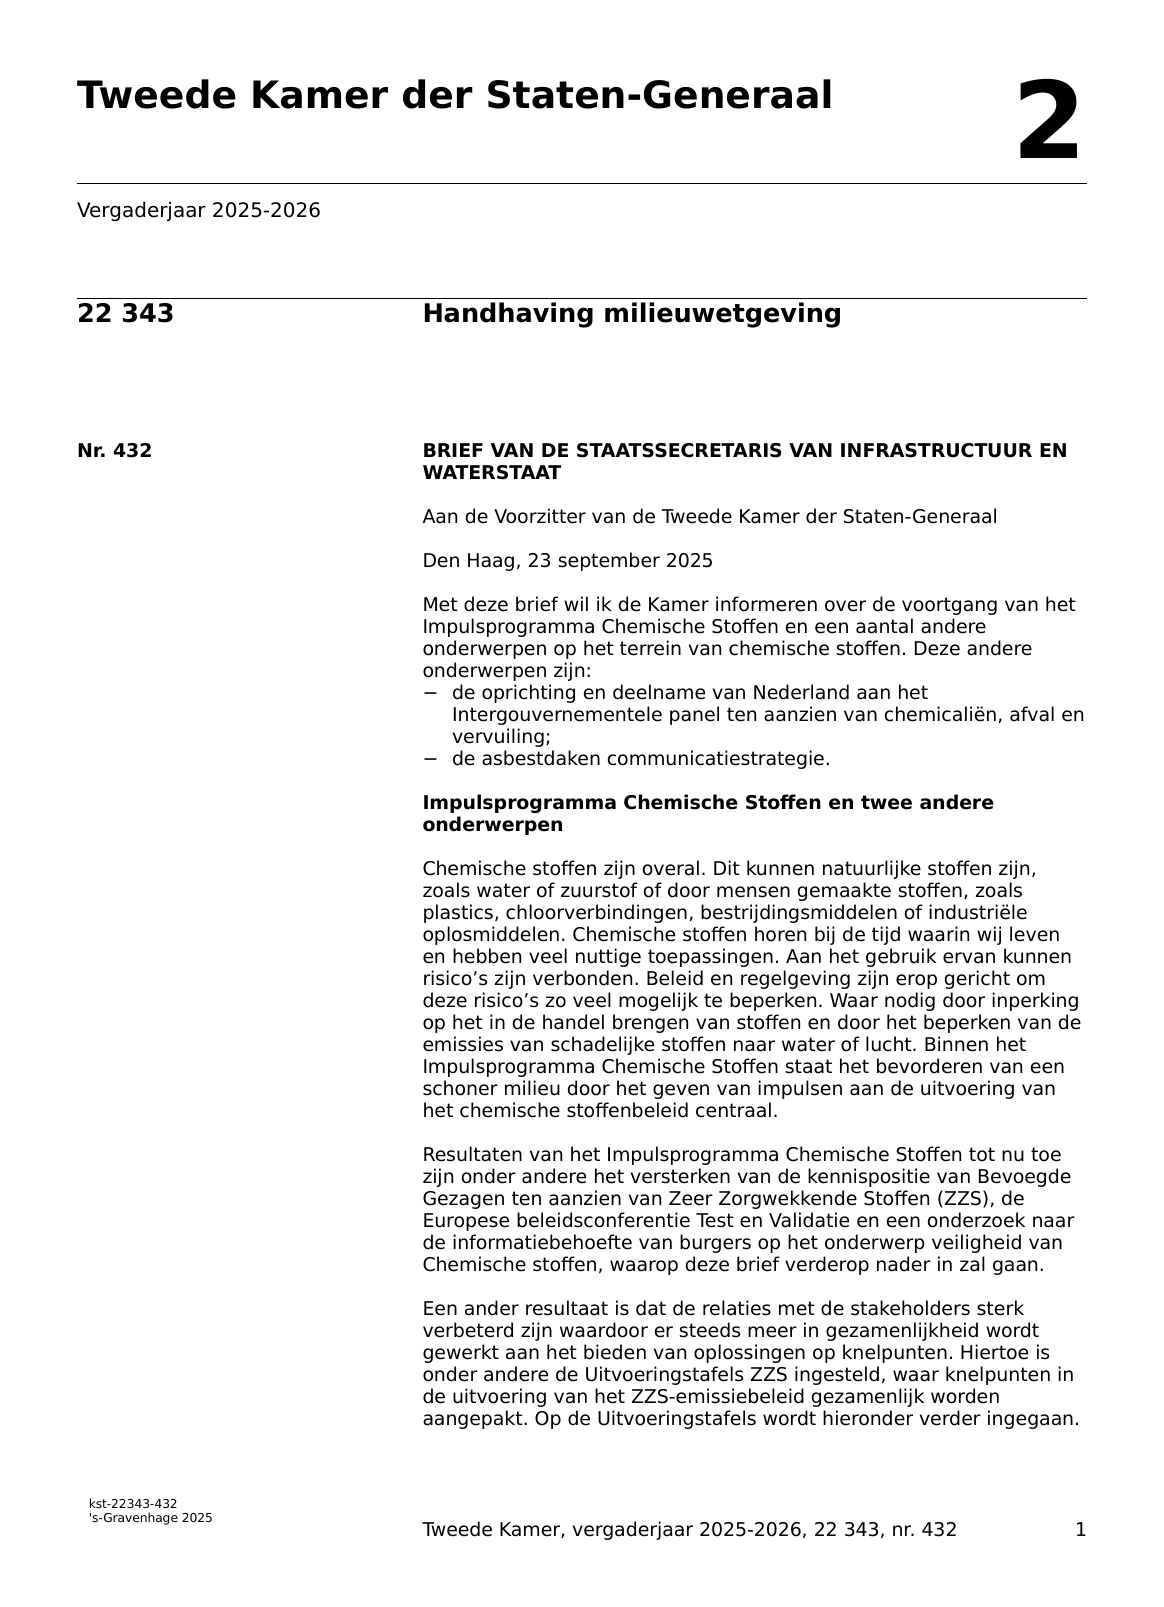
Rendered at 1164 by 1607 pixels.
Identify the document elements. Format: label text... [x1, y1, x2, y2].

text Met deze brief wil ik de Kamer informeren over de voortgang van het Impulsprogramma Chemische Stoffen en een aantal andere onderwerpen op het terrein van chemische stoffen. Deze andere onderwerpen zijn: [422, 594, 1087, 682]
subtitle 22 343 Handhaving milieuwetgeving [77, 299, 1087, 329]
text − de asbestdaken communicatiestrategie. [422, 748, 1087, 770]
text Chemische stoffen zijn overal. Dit kunnen natuurlijke stoffen zijn, zoals water of zuurstof of door mensen gemaakte stoffen, zoals plastics, chloorverbindingen, bestrijdingsmiddelen of industriële oplosmiddelen. Chemische stoffen horen bij de tijd waarin wij leven en hebben veel nuttige toepassingen. Aan het gebruik ervan kunnen risico’s zijn verbonden. Beleid en regelgeving zijn erop gericht om deze risico’s zo veel mogelijk te beperken. Waar nodig door inperking op het in de handel brengen van stoffen en door het beperken van de emissies van schadelijke stoffen naar water of lucht. Binnen het Impulsprogramma Chemische Stoffen staat het bevorderen van een schoner milieu door het geven van impulsen aan de uitvoering van het chemische stoffenbeleid centraal. [422, 858, 1087, 1122]
table_cell Vergaderjaar 2025-2026 [77, 184, 1087, 298]
subtitle Nr. 432 BRIEF VAN DE STAATSSECRETARIS VAN INFRASTRUCTUUR EN WATERSTAAT [77, 440, 1087, 484]
text kst-22343-432 [88, 1497, 323, 1511]
text Aan de Voorzitter van de Tweede Kamer der Staten-Generaal [422, 506, 1087, 528]
text 's-Gravenhage 2025 [88, 1511, 323, 1525]
subtitle Impulsprogramma Chemische Stoffen en twee andere onderwerpen [422, 792, 1087, 836]
text Resultaten van het Impulsprogramma Chemische Stoffen tot nu toe zijn onder andere het versterken van de kennispositie van Bevoegde Gezagen ten aanzien van Zeer Zorgwekkende Stoffen (ZZS), de Europese beleidsconferentie Test en Validatie en een onderzoek naar de informatiebehoefte van burgers op het onderwerp veiligheid van Chemische stoffen, waarop deze brief verderop nader in zal gaan. [422, 1144, 1087, 1276]
table_header Tweede Kamer der Staten-Generaal [77, 59, 886, 183]
text Een ander resultaat is dat de relaties met de stakeholders sterk verbeterd zijn waardoor er steeds meer in gezamenlijkheid wordt gewerkt aan het bieden van oplossingen op knelpunten. Hiertoe is onder andere de Uitvoeringstafels ZZS ingesteld, waar knelpunten in de uitvoering van het ZZS-emissiebeleid gezamenlijk worden aangepakt. Op de Uitvoeringstafels wordt hieronder verder ingegaan. [422, 1298, 1087, 1430]
text − de oprichting en deelname van Nederland aan het Intergouvernementele panel ten aanzien van chemicaliën, afval en vervuiling; [422, 682, 1087, 748]
table_header 2 [886, 59, 1087, 183]
text Den Haag, 23 september 2025 [422, 550, 1087, 572]
